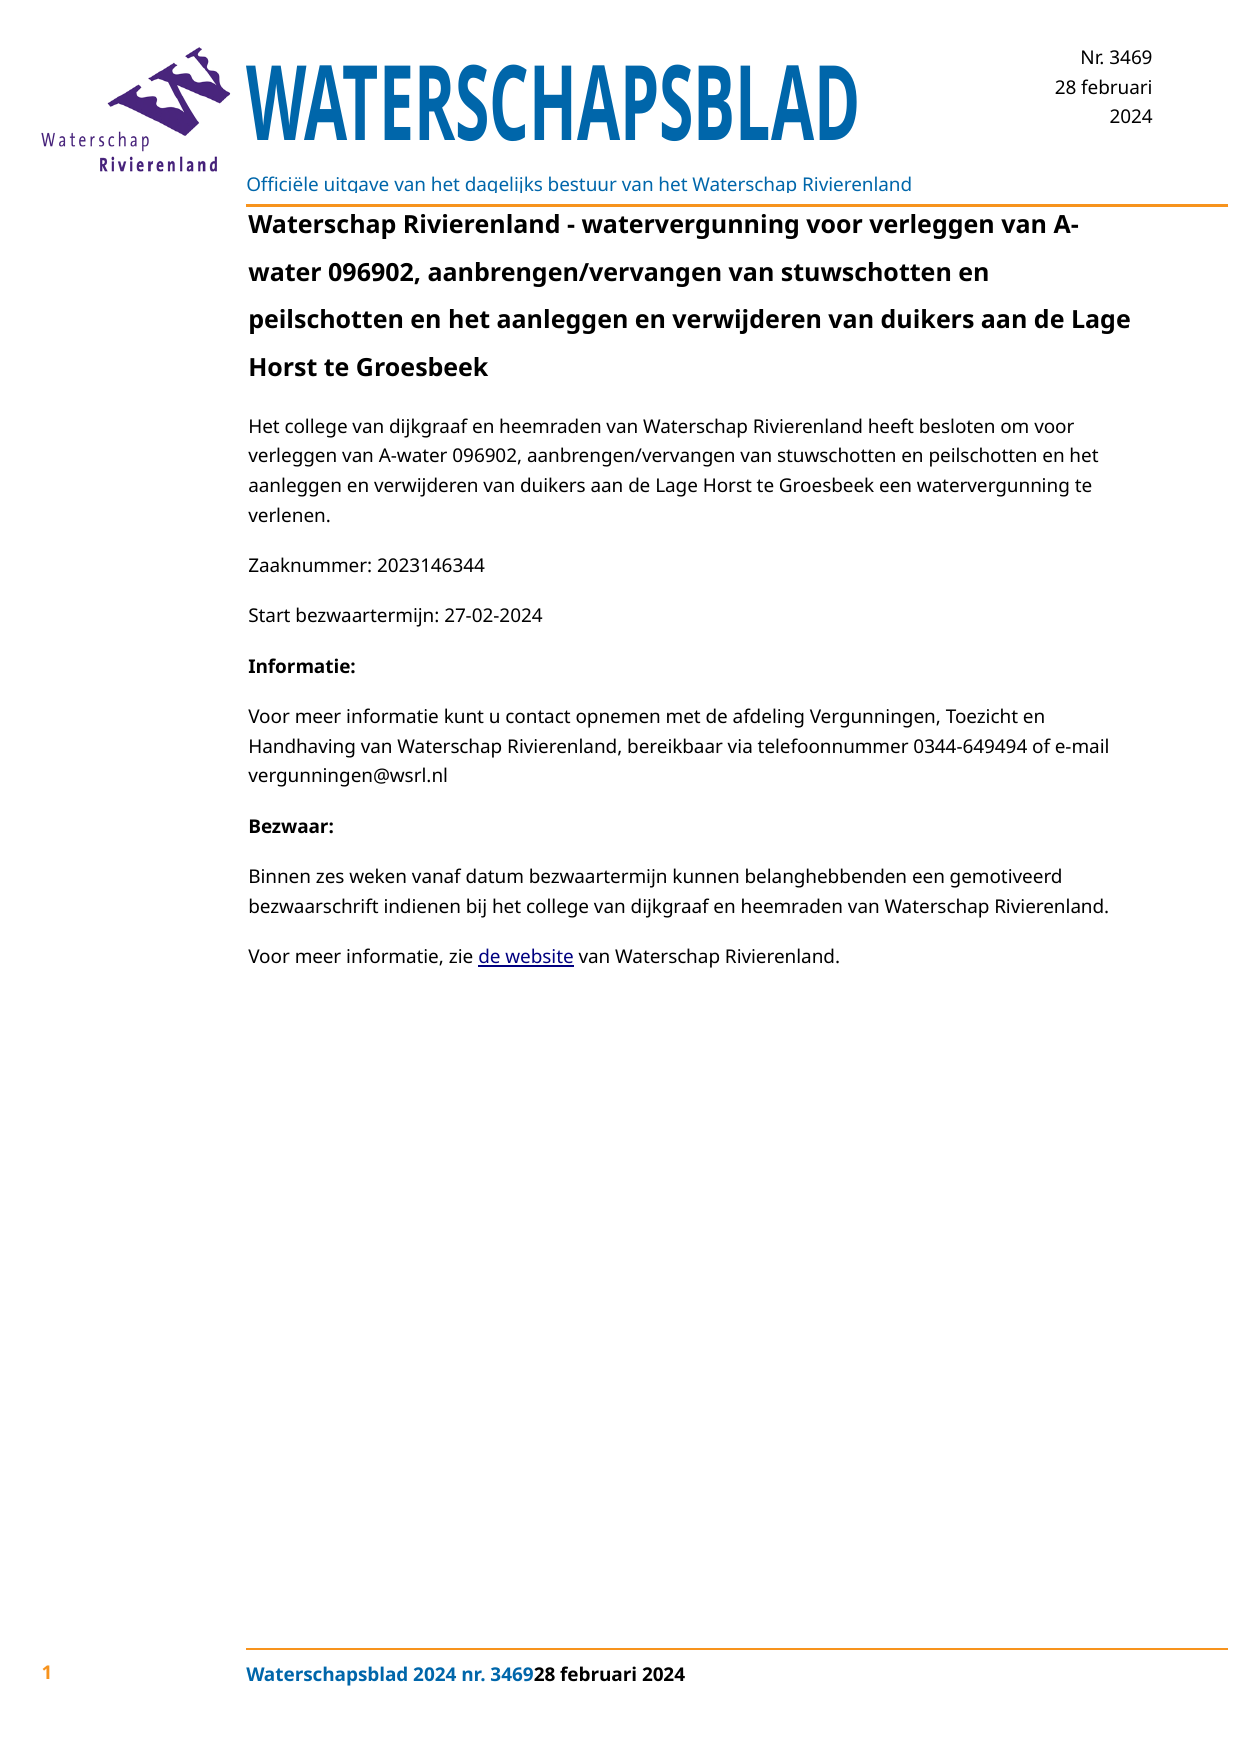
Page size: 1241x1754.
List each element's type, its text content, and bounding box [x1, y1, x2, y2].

picture [41, 47, 231, 172]
text Waterschap Rivierenland - watervergunning voor verleggen van A-water 096902, aanbrengen/vervangen van stuwschotten en peilschotten en het aanleggen en verwijderen van duikers aan de Lage Horst te Groesbeek [248, 207, 1152, 384]
text Zaaknummer: 2023146344 [248, 552, 1152, 578]
text Voor meer informatie kunt u contact opnemen met de afdeling Vergunningen, Toezicht en Handhaving van Waterschap Rivierenland, bereikbaar via telefoonnummer 0344-649494 of e-mail vergunningen@wsrl.nl [248, 703, 1152, 788]
text Informatie: [248, 653, 1152, 679]
text Het college van dijkgraaf en heemraden van Waterschap Rivierenland heeft besloten om voor verleggen van A-water 096902, aanbrengen/vervangen van stuwschotten en peilschotten en het aanleggen en verwijderen van duikers aan de Lage Horst te Groesbeek een watervergunning te verlenen. [248, 413, 1152, 528]
text Start bezwaartermijn: 27-02-2024 [248, 603, 1152, 628]
text Voor meer informatie, zie de website van Waterschap Rivierenland. [248, 943, 1152, 969]
text Binnen zes weken vanaf datum bezwaartermijn kunnen belanghebbenden een gemotiveerd bezwaarschrift indienen bij het college van dijkgraaf en heemraden van Waterschap Rivierenland. [248, 863, 1152, 919]
text Bezwaar: [248, 813, 1152, 839]
